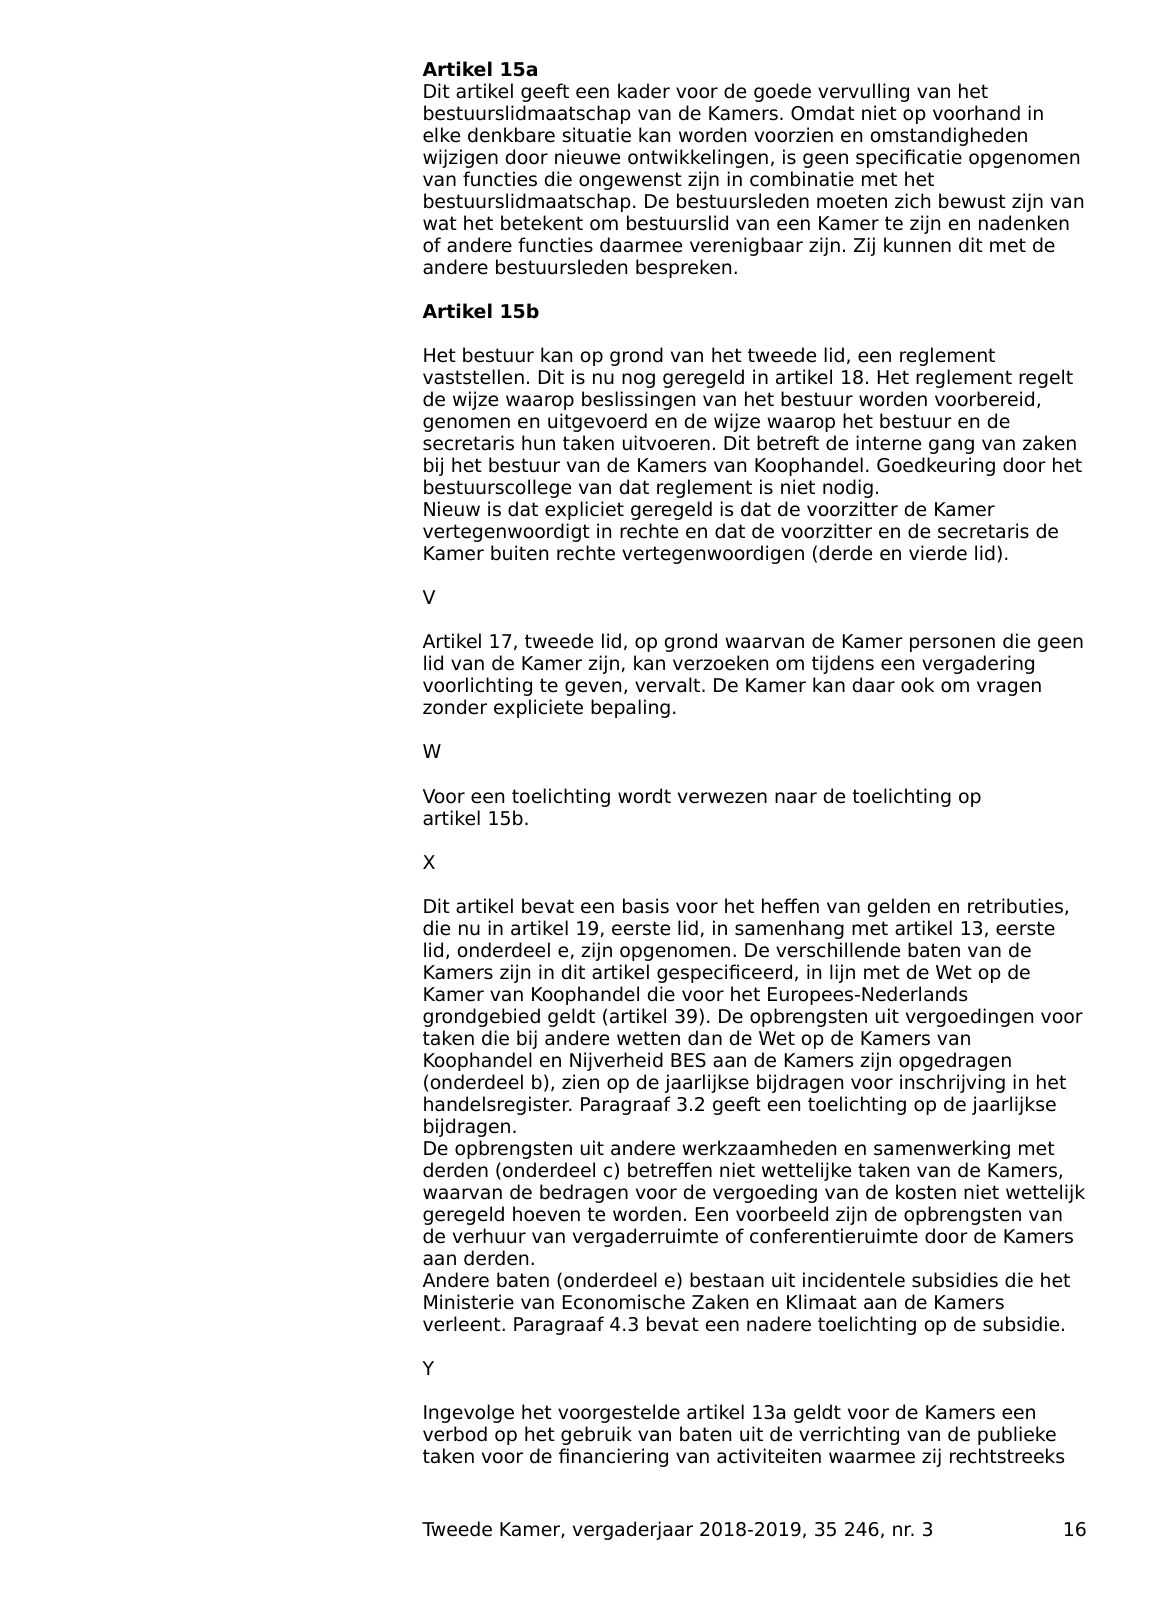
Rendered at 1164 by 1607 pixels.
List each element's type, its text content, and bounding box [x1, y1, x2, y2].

subtitle V [422, 587, 1087, 609]
text Andere baten (onderdeel e) bestaan uit incidentele subsidies die het Ministerie van Economische Zaken en Klimaat aan de Kamers verleent. Paragraaf 4.3 bevat een nadere toelichting op de subsidie. [422, 1269, 1087, 1336]
subtitle Artikel 15a [422, 59, 1087, 81]
text Dit artikel bevat een basis voor het heffen van gelden en retributies, die nu in artikel 19, eerste lid, in samenhang met artikel 13, eerste lid, onderdeel e, zijn opgenomen. De verschillende baten van de Kamers zijn in dit artikel gespecificeerd, in lijn met de Wet op de Kamer van Koophandel die voor het Europees-Nederlands grondgebied geldt (artikel 39). De opbrengsten uit vergoedingen voor taken die bij andere wetten dan de Wet op de Kamers van Koophandel en Nijverheid BES aan de Kamers zijn opgedragen (onderdeel b), zien op de jaarlijkse bijdragen voor inschrijving in het handelsregister. Paragraaf 3.2 geeft een toelichting op de jaarlijkse bijdragen. [422, 896, 1087, 1138]
subtitle Y [422, 1358, 1087, 1380]
text Artikel 17, tweede lid, op grond waarvan de Kamer personen die geen lid van de Kamer zijn, kan verzoeken om tijdens een vergadering voorlichting te geven, vervalt. De Kamer kan daar ook om vragen zonder expliciete bepaling. [422, 631, 1087, 719]
text Ingevolge het voorgestelde artikel 13a geldt voor de Kamers een verbod op het gebruik van baten uit de verrichting van de publieke taken voor de financiering van activiteiten waarmee zij rechtstreeks [422, 1402, 1087, 1468]
text De opbrengsten uit andere werkzaamheden en samenwerking met derden (onderdeel c) betreffen niet wettelijke taken van de Kamers, waarvan de bedragen voor de vergoeding van de kosten niet wettelijk geregeld hoeven te worden. Een voorbeeld zijn de opbrengsten van de verhuur van vergaderruimte of conferentieruimte door de Kamers aan derden. [422, 1138, 1087, 1269]
text Nieuw is dat expliciet geregeld is dat de voorzitter de Kamer vertegenwoordigt in rechte en dat de voorzitter en de secretaris de Kamer buiten rechte vertegenwoordigen (derde en vierde lid). [422, 499, 1087, 565]
subtitle W [422, 741, 1087, 763]
subtitle X [422, 852, 1087, 874]
text Dit artikel geeft een kader voor de goede vervulling van het bestuurslidmaatschap van de Kamers. Omdat niet op voorhand in elke denkbare situatie kan worden voorzien en omstandigheden wijzigen door nieuwe ontwikkelingen, is geen specificatie opgenomen van functies die ongewenst zijn in combinatie met het bestuurslidmaatschap. De bestuursleden moeten zich bewust zijn van wat het betekent om bestuurslid van een Kamer te zijn en nadenken of andere functies daarmee verenigbaar zijn. Zij kunnen dit met de andere bestuursleden bespreken. [422, 81, 1087, 279]
subtitle Artikel 15b [422, 301, 1087, 323]
text Het bestuur kan op grond van het tweede lid, een reglement vaststellen. Dit is nu nog geregeld in artikel 18. Het reglement regelt de wijze waarop beslissingen van het bestuur worden voorbereid, genomen en uitgevoerd en de wijze waarop het bestuur en de secretaris hun taken uitvoeren. Dit betreft de interne gang van zaken bij het bestuur van de Kamers van Koophandel. Goedkeuring door het bestuurscollege van dat reglement is niet nodig. [422, 345, 1087, 499]
text Voor een toelichting wordt verwezen naar de toelichting op artikel 15b. [422, 786, 1087, 829]
